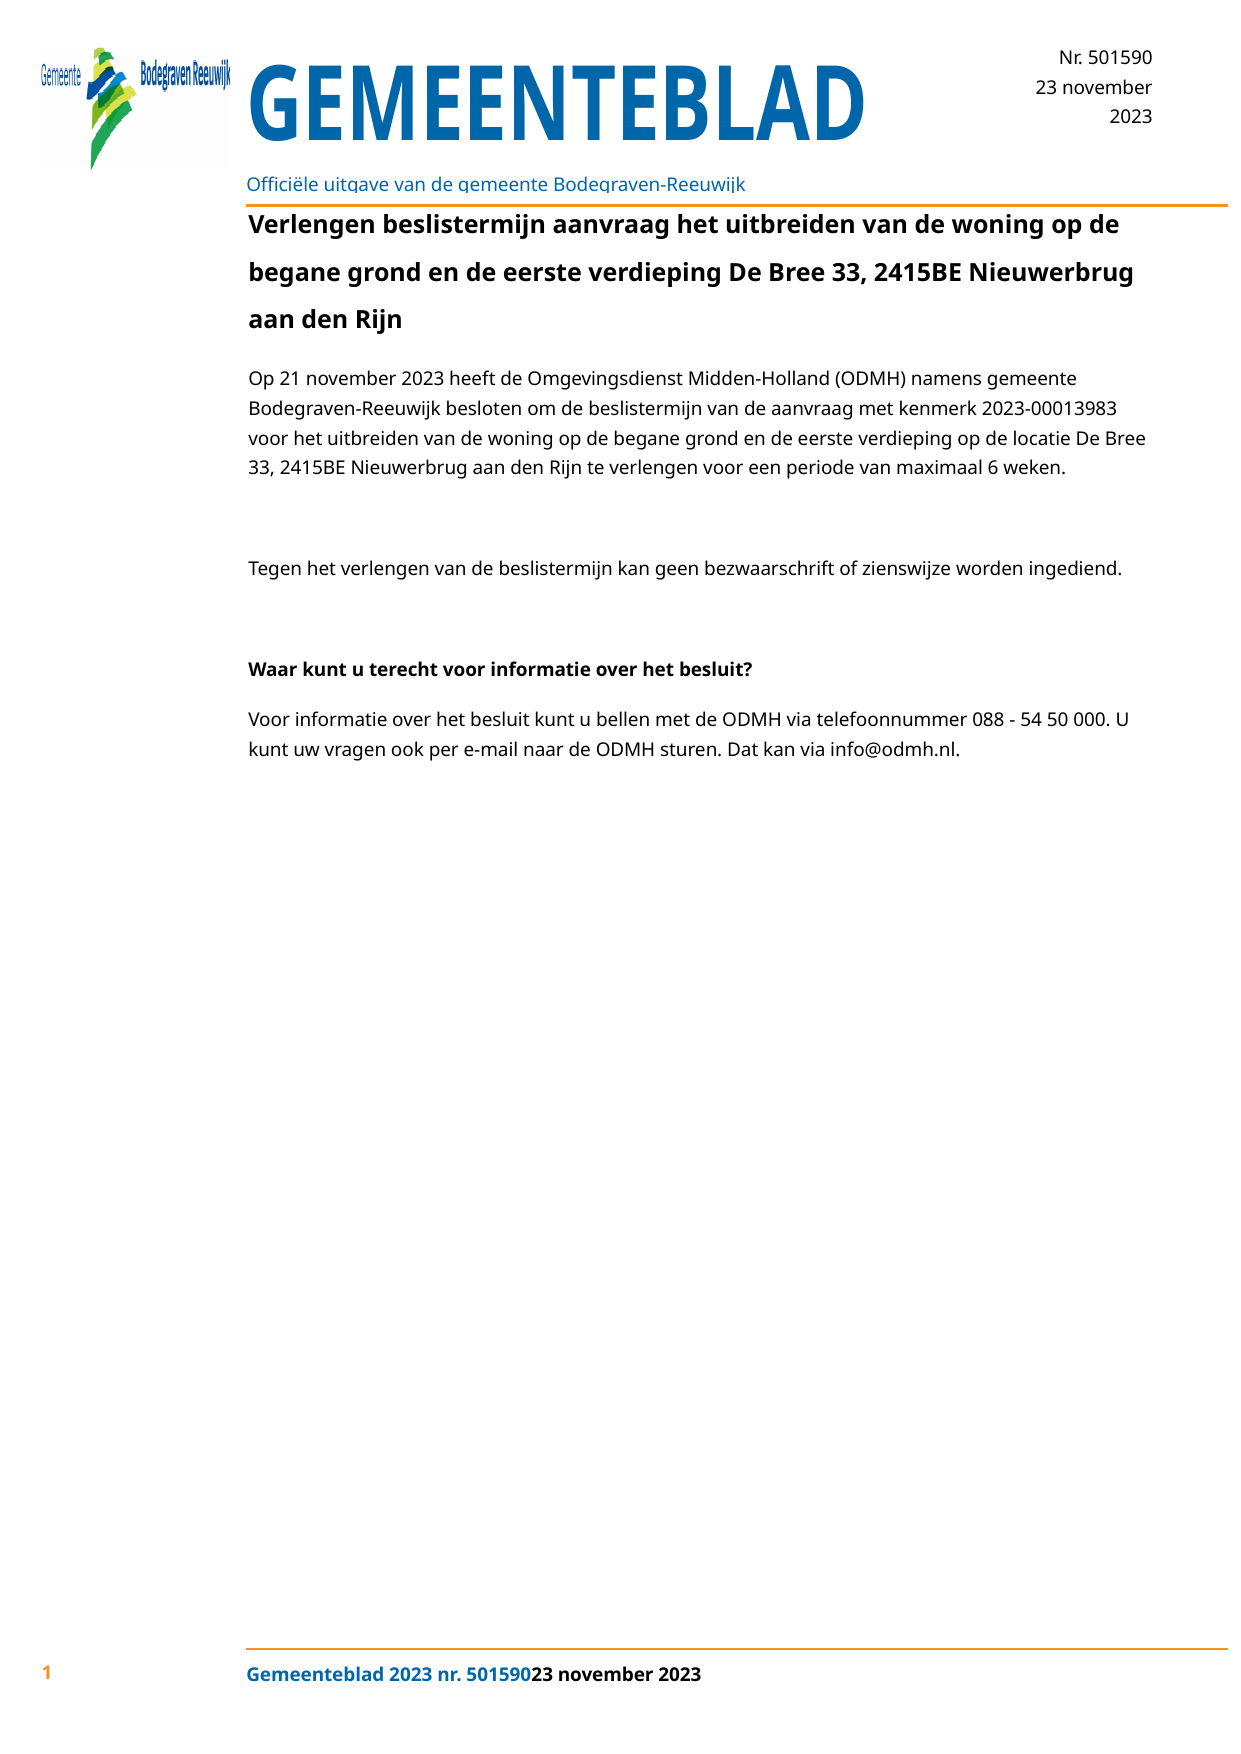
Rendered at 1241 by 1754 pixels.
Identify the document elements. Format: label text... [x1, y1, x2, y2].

text Voor informatie over het besluit kunt u bellen met de ODMH via telefoonnummer 088 - 54 50 000. U kunt uw vragen ook per e-mail naar de ODMH sturen. Dat kan via info@odmh.nl. [248, 706, 1152, 762]
text Tegen het verlengen van de beslistermijn kan geen bezwaarschrift of zienswijze worden ingediend. [248, 555, 1152, 581]
text Op 21 november 2023 heeft de Omgevingsdienst Midden-Holland (ODMH) namens gemeente Bodegraven-Reeuwijk besloten om de beslistermijn van de aanvraag met kenmerk 2023-00013983 voor het uitbreiden van de woning op de begane grond en de eerste verdieping op de locatie De Bree 33, 2415BE Nieuwerbrug aan den Rijn te verlengen voor een periode van maximaal 6 weken. [248, 366, 1152, 480]
text Verlengen beslistermijn aanvraag het uitbreiden van de woning op de begane grond en de eerste verdieping De Bree 33, 2415BE Nieuwerbrug aan den Rijn [248, 207, 1152, 336]
text Waar kunt u terecht voor informatie over het besluit? [248, 656, 1152, 682]
picture [41, 47, 231, 172]
